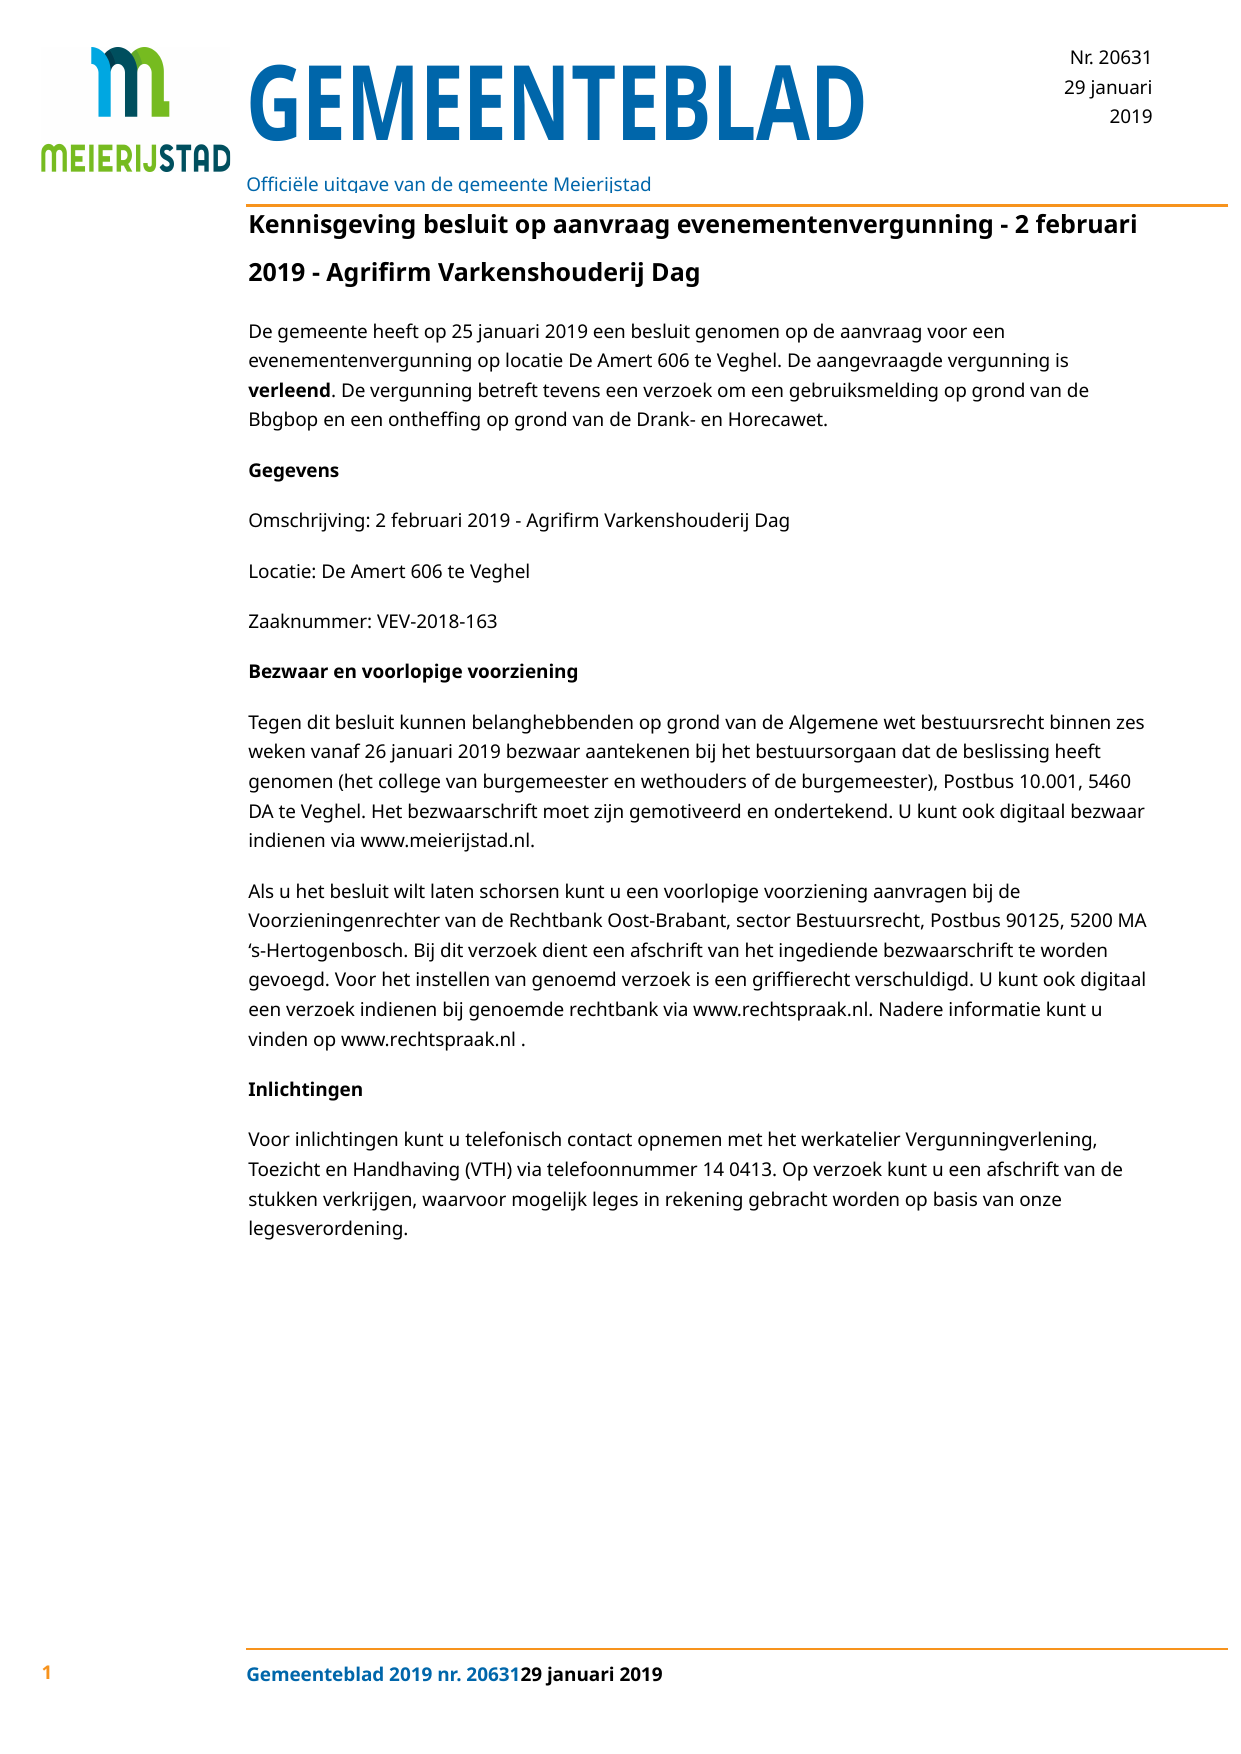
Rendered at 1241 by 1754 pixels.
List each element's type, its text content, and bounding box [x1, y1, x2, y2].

text De gemeente heeft op 25 januari 2019 een besluit genomen op de aanvraag voor een evenementenvergunning op locatie De Amert 606 te Veghel. De aangevraagde vergunning is verleend. De vergunning betreft tevens een verzoek om een gebruiksmelding op grond van de Bbgbop en een ontheffing op grond van de Drank- en Horecawet. [248, 318, 1152, 432]
text Voor inlichtingen kunt u telefonisch contact opnemen met het werkatelier Vergunningverlening, Toezicht en Handhaving (VTH) via telefoonnummer 14 0413. Op verzoek kunt u een afschrift van de stukken verkrijgen, waarvoor mogelijk leges in rekening gebracht worden op basis van onze legesverordening. [248, 1127, 1152, 1241]
text Inlichtingen [248, 1076, 1152, 1102]
text Omschrijving: 2 februari 2019 - Agrifirm Varkenshouderij Dag [248, 507, 1152, 533]
text Zaaknummer: VEV-2018-163 [248, 608, 1152, 634]
text Tegen dit besluit kunnen belanghebbenden op grond van de Algemene wet bestuursrecht binnen zes weken vanaf 26 januari 2019 bezwaar aantekenen bij het bestuursorgaan dat de beslissing heeft genomen (het college van burgemeester en wethouders of de burgemeester), Postbus 10.001, 5460 DA te Veghel. Het bezwaarschrift moet zijn gemotiveerd en ondertekend. U kunt ook digitaal bezwaar indienen via www.meierijstad.nl. [248, 709, 1152, 853]
text Bezwaar en voorlopige voorziening [248, 659, 1152, 684]
text Locatie: De Amert 606 te Veghel [248, 558, 1152, 584]
picture [41, 47, 231, 172]
text Gegevens [248, 457, 1152, 483]
text Kennisgeving besluit op aanvraag evenementenvergunning - 2 februari 2019 - Agrifirm Varkenshouderij Dag [248, 207, 1152, 288]
text Als u het besluit wilt laten schorsen kunt u een voorlopige voorziening aanvragen bij de Voorzieningenrechter van de Rechtbank Oost-Brabant, sector Bestuursrecht, Postbus 90125, 5200 MA ‘s-Hertogenbosch. Bij dit verzoek dient een afschrift van het ingediende bezwaarschrift te worden gevoegd. Voor het instellen van genoemd verzoek is een griffierecht verschuldigd. U kunt ook digitaal een verzoek indienen bij genoemde rechtbank via www.rechtspraak.nl. Nadere informatie kunt u vinden op www.rechtspraak.nl . [248, 878, 1152, 1052]
